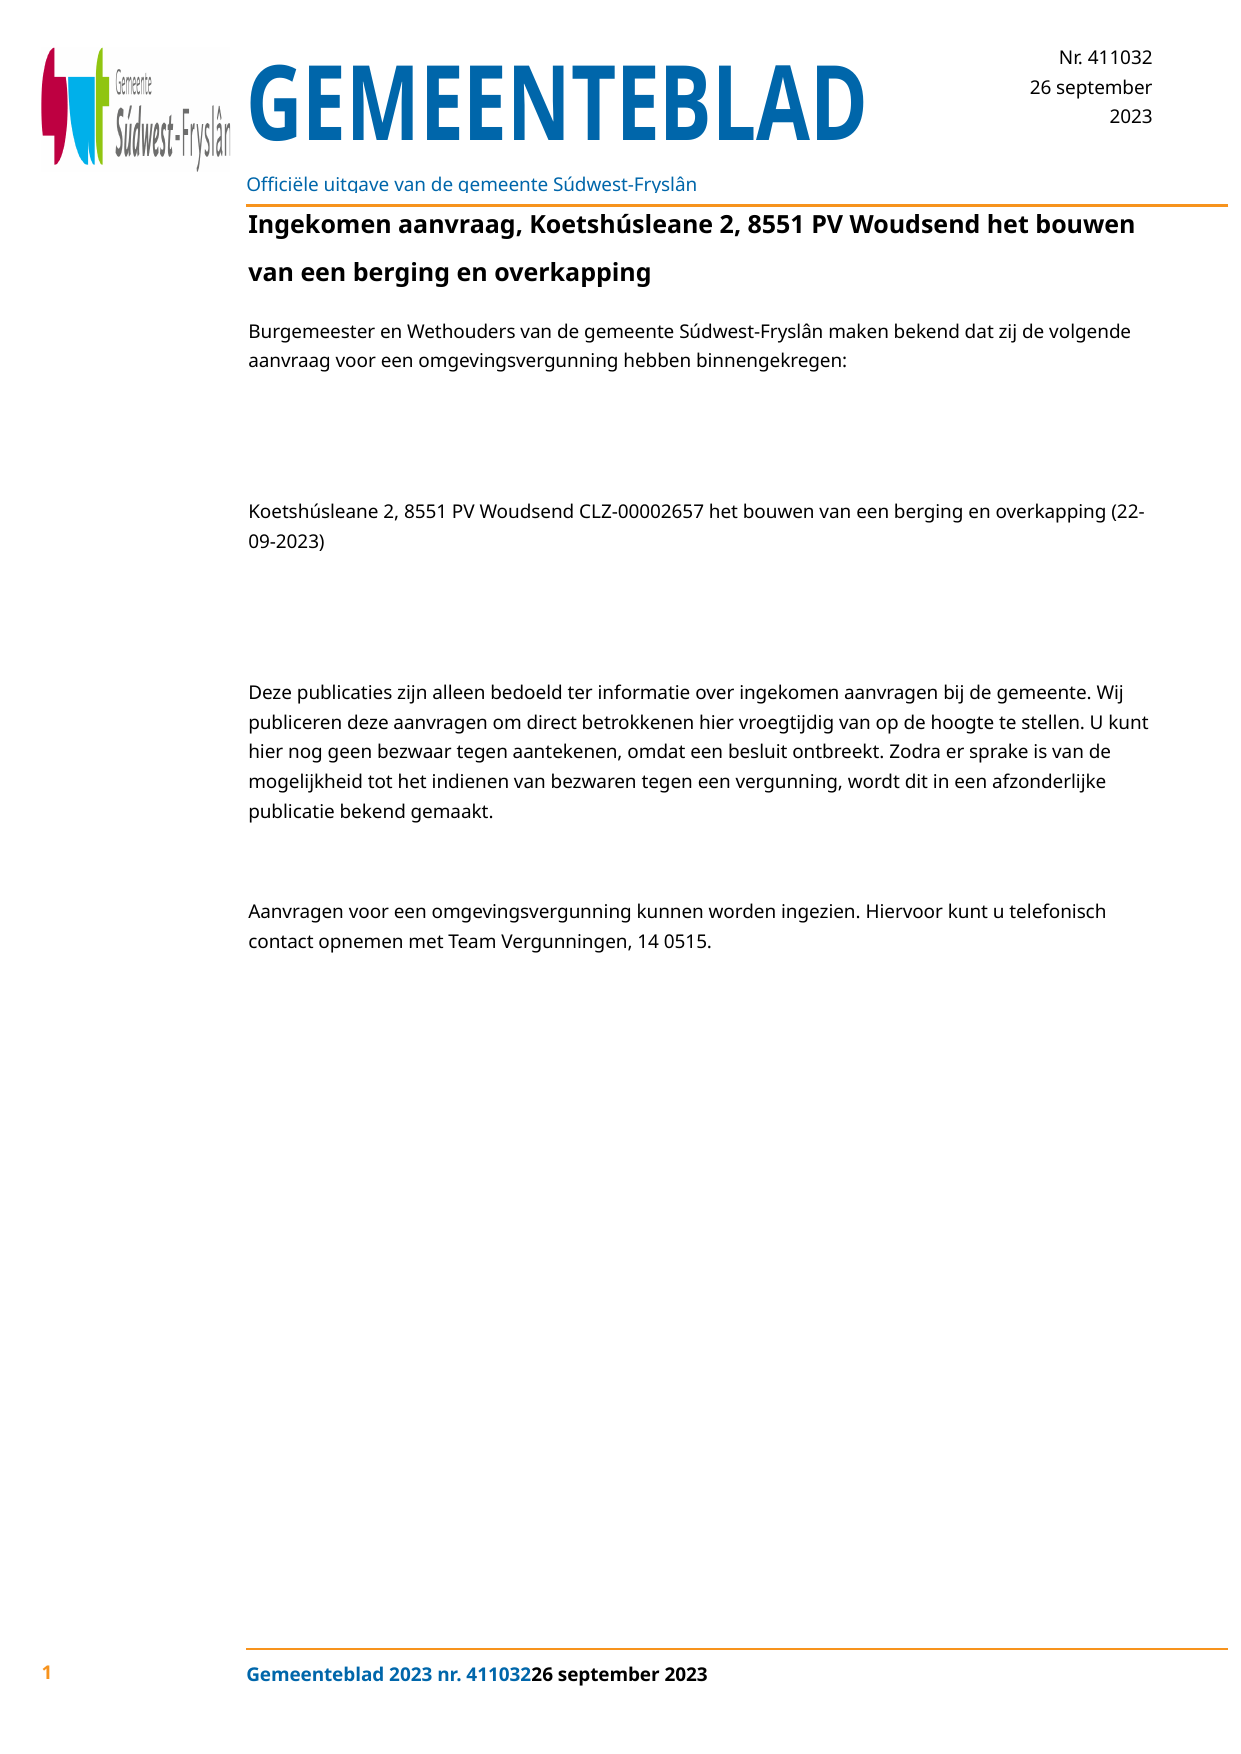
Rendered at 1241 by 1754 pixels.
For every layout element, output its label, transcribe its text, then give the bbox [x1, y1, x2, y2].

text Deze publicaties zijn alleen bedoeld ter informatie over ingekomen aanvragen bij de gemeente. Wij publiceren deze aanvragen om direct betrokkenen hier vroegtijdig van op de hoogte te stellen. U kunt hier nog geen bezwaar tegen aantekenen, omdat een besluit ontbreekt. Zodra er sprake is van de mogelijkheid tot het indienen van bezwaren tegen een vergunning, wordt dit in een afzonderlijke publicatie bekend gemaakt. [248, 679, 1152, 824]
text Burgemeester en Wethouders van de gemeente Súdwest-Fryslân maken bekend dat zij de volgende aanvraag voor een omgevingsvergunning hebben binnengekregen: [248, 318, 1152, 373]
picture [41, 47, 231, 172]
text Ingekomen aanvraag, Koetshúsleane 2, 8551 PV Woudsend het bouwen van een berging en overkapping [248, 207, 1152, 288]
text Aanvragen voor een omgevingsvergunning kunnen worden ingezien. Hiervoor kunt u telefonisch contact opnemen met Team Vergunningen, 14 0515. [248, 899, 1152, 954]
text Koetshúsleane 2, 8551 PV Woudsend CLZ-00002657 het bouwen van een berging en overkapping (22-09-2023) [248, 499, 1152, 554]
